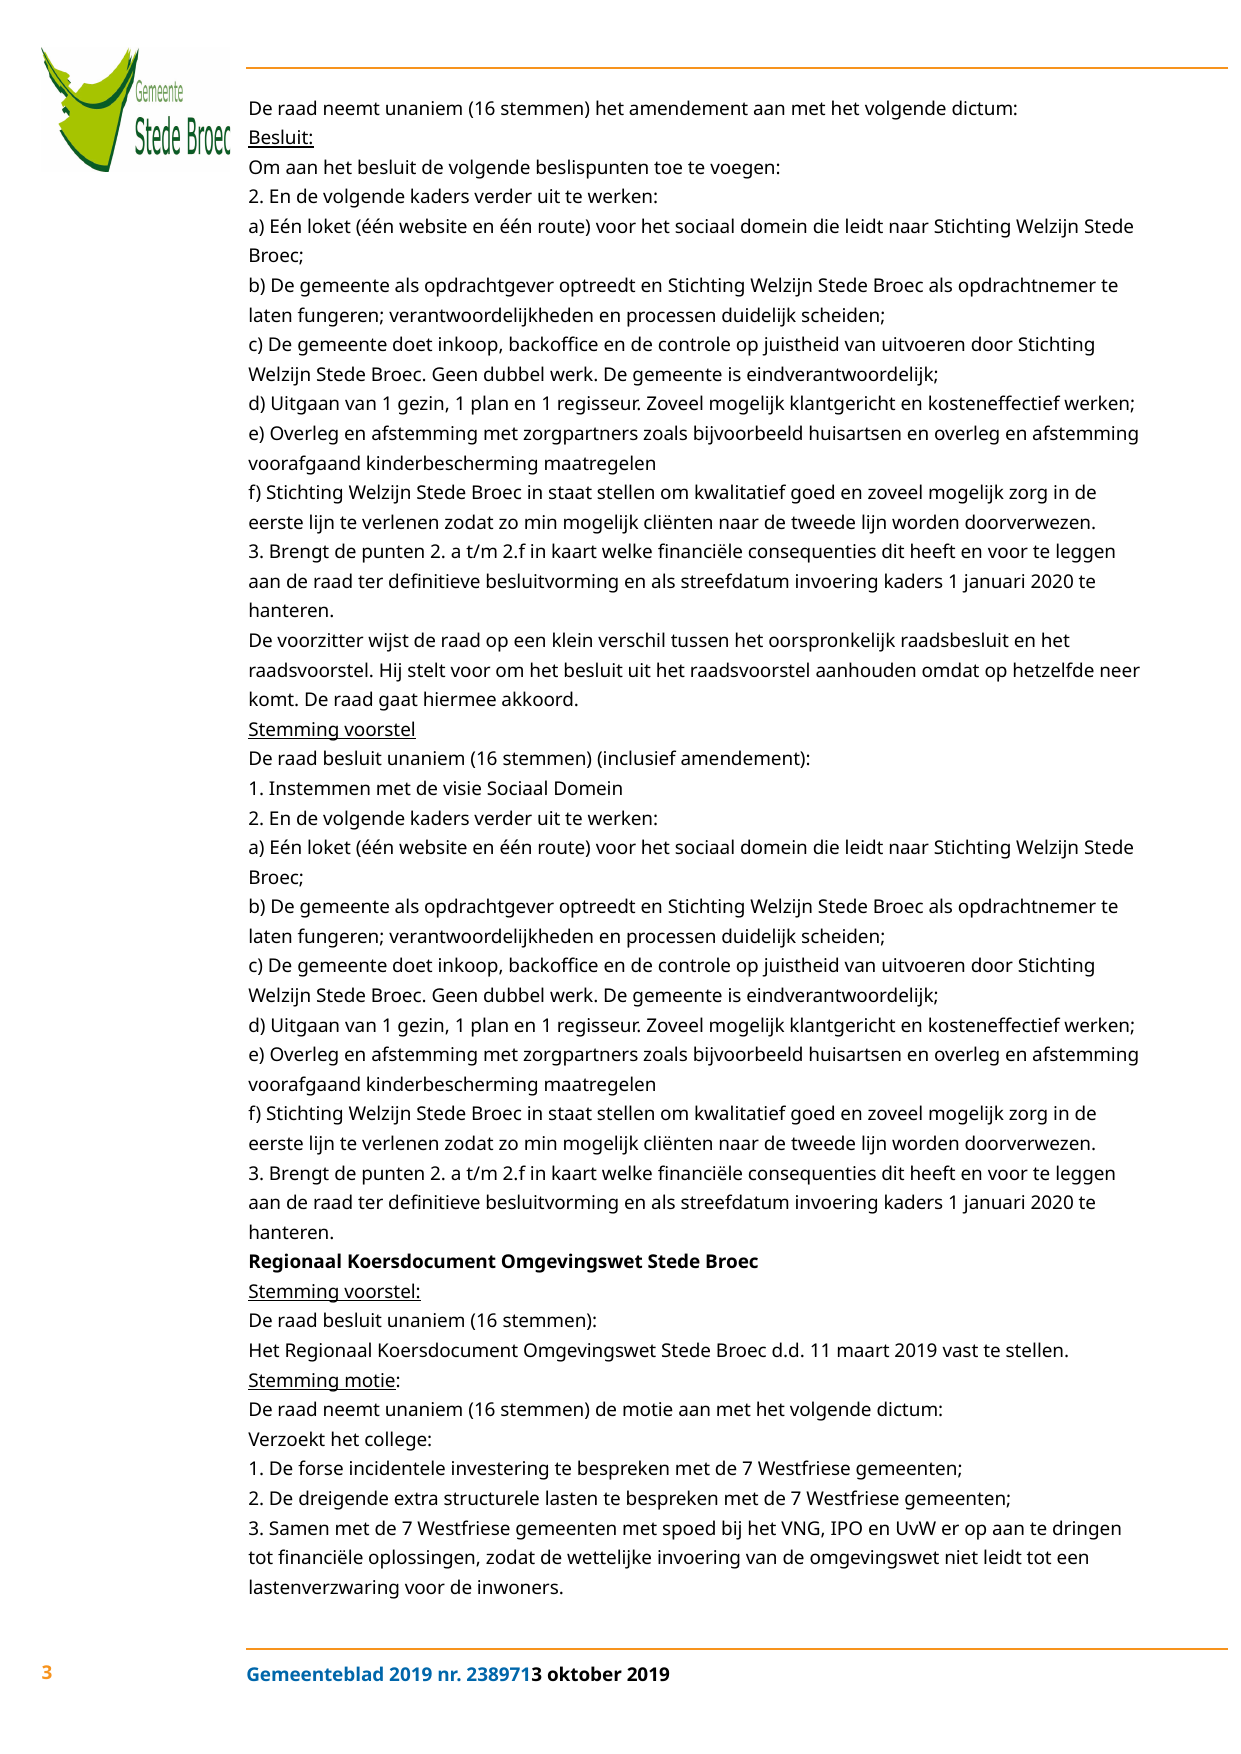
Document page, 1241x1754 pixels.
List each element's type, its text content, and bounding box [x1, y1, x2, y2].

text De raad neemt unaniem (16 stemmen) de motie aan met het volgende dictum: [248, 1396, 1152, 1422]
text c) De gemeente doet inkoop, backoffice en de controle op juistheid van uitvoeren door Stichting Welzijn Stede Broec. Geen dubbel werk. De gemeente is eindverantwoordelijk; [248, 331, 1152, 387]
text c) De gemeente doet inkoop, backoffice en de controle op juistheid van uitvoeren door Stichting Welzijn Stede Broec. Geen dubbel werk. De gemeente is eindverantwoordelijk; [248, 953, 1152, 1008]
text b) De gemeente als opdrachtgever optreedt en Stichting Welzijn Stede Broec als opdrachtnemer te laten fungeren; verantwoordelijkheden en processen duidelijk scheiden; [248, 272, 1152, 328]
text Stemming voorstel: [248, 1278, 1152, 1304]
text d) Uitgaan van 1 gezin, 1 plan en 1 regisseur. Zoveel mogelijk klantgericht en kosteneffectief werken; [248, 1012, 1152, 1038]
text 3. Brengt de punten 2. a t/m 2.f in kaart welke financiële consequenties dit heeft en voor te leggen aan de raad ter definitieve besluitvorming en als streefdatum invoering kaders 1 januari 2020 te hanteren. [248, 538, 1152, 623]
text b) De gemeente als opdrachtgever optreedt en Stichting Welzijn Stede Broec als opdrachtnemer te laten fungeren; verantwoordelijkheden en processen duidelijk scheiden; [248, 893, 1152, 949]
text 2. En de volgende kaders verder uit te werken: [248, 805, 1152, 831]
text 2. En de volgende kaders verder uit te werken: [248, 183, 1152, 209]
text d) Uitgaan van 1 gezin, 1 plan en 1 regisseur. Zoveel mogelijk klantgericht en kosteneffectief werken; [248, 391, 1152, 416]
text De voorzitter wijst de raad op een klein verschil tussen het oorspronkelijk raadsbesluit en het raadsvoorstel. Hij stelt voor om het besluit uit het raadsvoorstel aanhouden omdat op hetzelfde neer komt. De raad gaat hiermee akkoord. [248, 627, 1152, 712]
text Besluit: [248, 124, 1152, 150]
text a) Eén loket (één website en één route) voor het sociaal domein die leidt naar Stichting Welzijn Stede Broec; [248, 834, 1152, 890]
text Om aan het besluit de volgende beslispunten toe te voegen: [248, 154, 1152, 180]
text Het Regionaal Koersdocument Omgevingswet Stede Broec d.d. 11 maart 2019 vast te stellen. [248, 1337, 1152, 1363]
text 1. Instemmen met de visie Sociaal Domein [248, 775, 1152, 801]
text e) Overleg en afstemming met zorgpartners zoals bijvoorbeeld huisartsen en overleg en afstemming voorafgaand kinderbescherming maatregelen [248, 1041, 1152, 1097]
text De raad besluit unaniem (16 stemmen) (inclusief amendement): [248, 746, 1152, 771]
text 3. Samen met de 7 Westfriese gemeenten met spoed bij het VNG, IPO en UvW er op aan te dringen tot financiële oplossingen, zodat de wettelijke invoering van de omgevingswet niet leidt tot een lastenverzwaring voor de inwoners. [248, 1515, 1152, 1600]
text Regionaal Koersdocument Omgevingswet Stede Broec [248, 1248, 1152, 1274]
text f) Stichting Welzijn Stede Broec in staat stellen om kwalitatief goed en zoveel mogelijk zorg in de eerste lijn te verlenen zodat zo min mogelijk cliënten naar de tweede lijn worden doorverwezen. [248, 479, 1152, 535]
text 1. De forse incidentele investering te bespreken met de 7 Westfriese gemeenten; [248, 1456, 1152, 1481]
text e) Overleg en afstemming met zorgpartners zoals bijvoorbeeld huisartsen en overleg en afstemming voorafgaand kinderbescherming maatregelen [248, 420, 1152, 476]
text a) Eén loket (één website en één route) voor het sociaal domein die leidt naar Stichting Welzijn Stede Broec; [248, 213, 1152, 268]
text De raad neemt unaniem (16 stemmen) het amendement aan met het volgende dictum: [248, 95, 1152, 121]
text De raad besluit unaniem (16 stemmen): [248, 1308, 1152, 1333]
text f) Stichting Welzijn Stede Broec in staat stellen om kwalitatief goed en zoveel mogelijk zorg in de eerste lijn te verlenen zodat zo min mogelijk cliënten naar de tweede lijn worden doorverwezen. [248, 1101, 1152, 1156]
text Stemming motie: [248, 1367, 1152, 1393]
picture [41, 47, 231, 172]
text Stemming voorstel [248, 716, 1152, 742]
text 3. Brengt de punten 2. a t/m 2.f in kaart welke financiële consequenties dit heeft en voor te leggen aan de raad ter definitieve besluitvorming en als streefdatum invoering kaders 1 januari 2020 te hanteren. [248, 1160, 1152, 1245]
text Verzoekt het college: [248, 1426, 1152, 1452]
text 2. De dreigende extra structurele lasten te bespreken met de 7 Westfriese gemeenten; [248, 1485, 1152, 1511]
